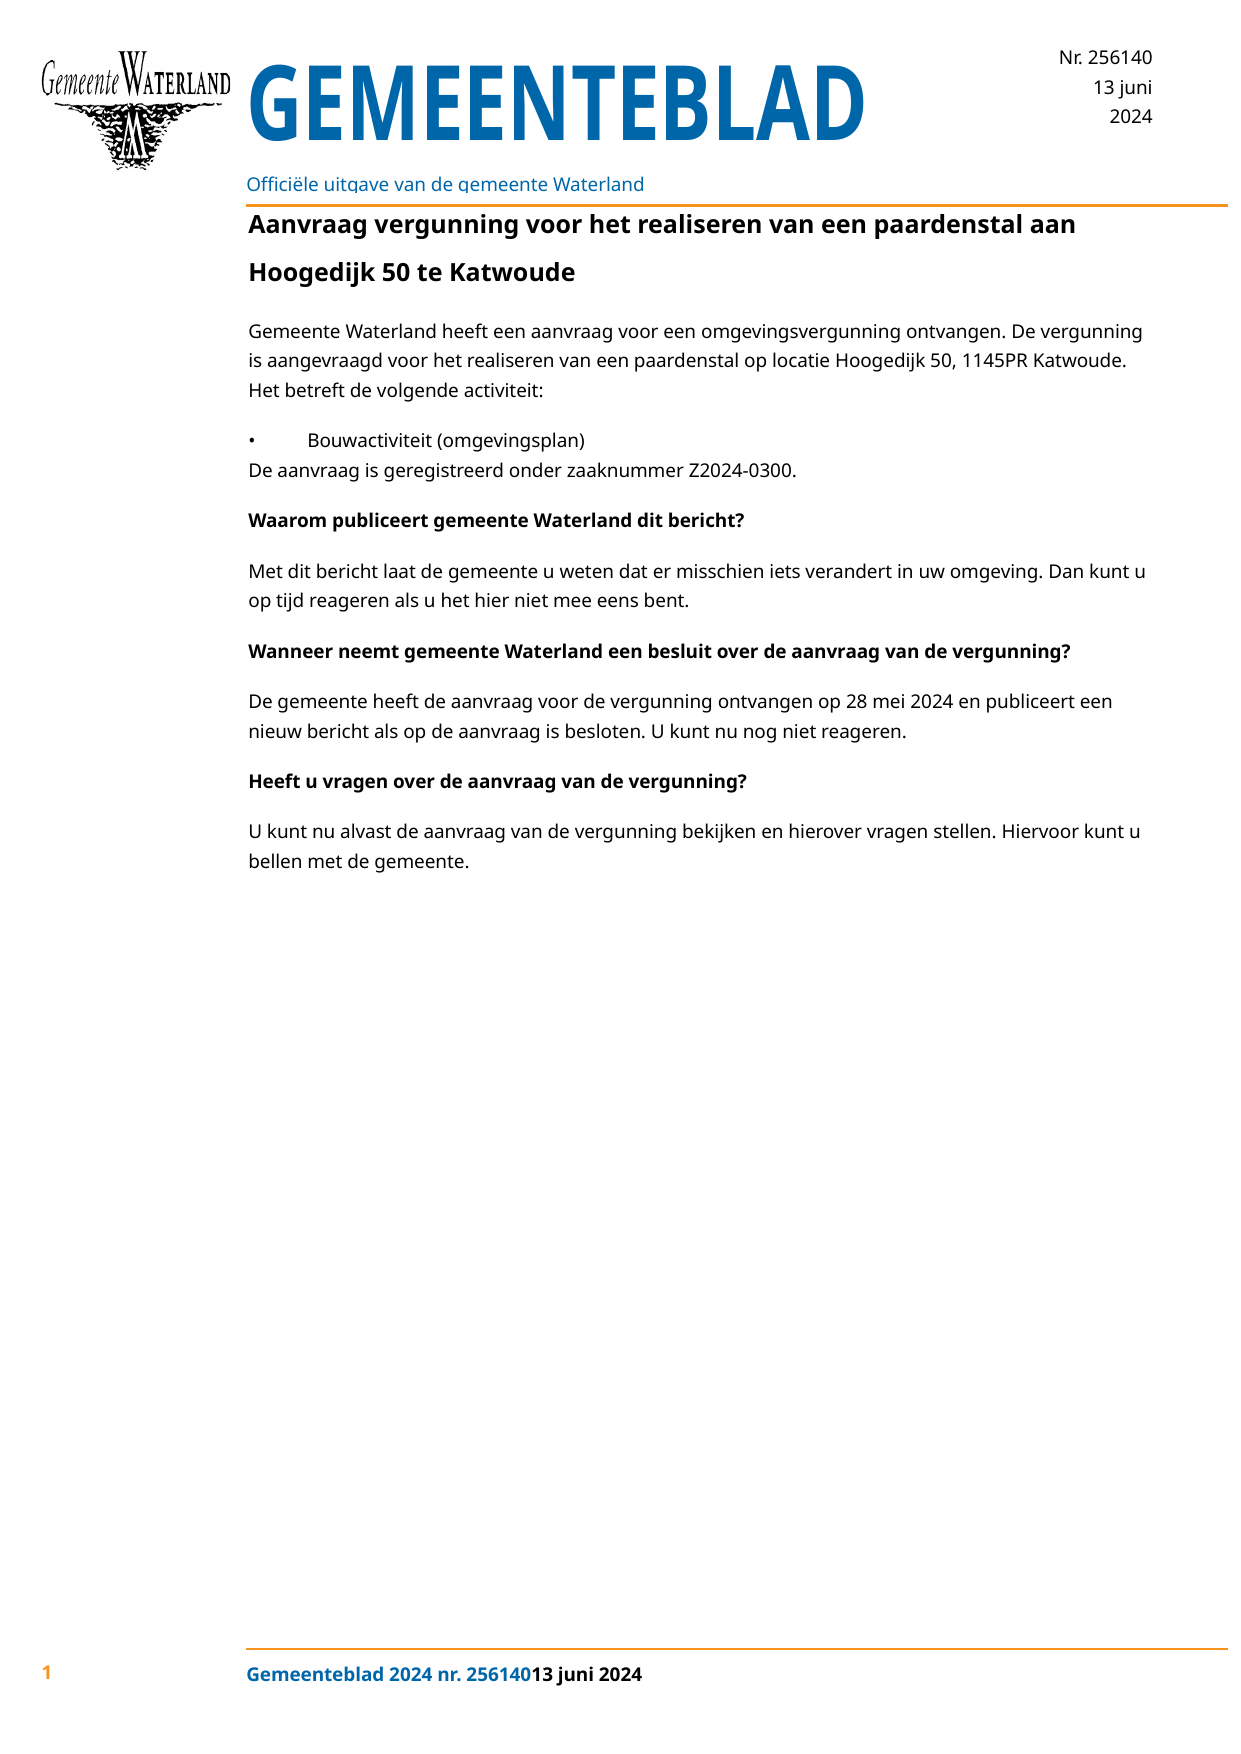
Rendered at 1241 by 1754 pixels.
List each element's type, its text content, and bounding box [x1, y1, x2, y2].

list Bouwactiviteit (omgevingsplan) [248, 427, 1152, 453]
text Aanvraag vergunning voor het realiseren van een paardenstal aan Hoogedijk 50 te Katwoude [248, 207, 1152, 288]
text De gemeente heeft de aanvraag voor de vergunning ontvangen op 28 mei 2024 en publiceert een nieuw bericht als op de aanvraag is besloten. U kunt nu nog niet reageren. [248, 688, 1152, 744]
text Heeft u vragen over de aanvraag van de vergunning? [248, 768, 1152, 794]
text U kunt nu alvast de aanvraag van de vergunning bekijken en hierover vragen stellen. Hiervoor kunt u bellen met de gemeente. [248, 819, 1152, 874]
text Waarom publiceert gemeente Waterland dit bericht? [248, 507, 1152, 533]
text Gemeente Waterland heeft een aanvraag voor een omgevingsvergunning ontvangen. De vergunning is aangevraagd voor het realiseren van een paardenstal op locatie Hoogedijk 50, 1145PR Katwoude. Het betreft de volgende activiteit: [248, 318, 1152, 403]
text Met dit bericht laat de gemeente u weten dat er misschien iets verandert in uw omgeving. Dan kunt u op tijd reageren als u het hier niet mee eens bent. [248, 558, 1152, 613]
text De aanvraag is geregistreerd onder zaaknummer Z2024-0300. [248, 457, 1152, 483]
picture [41, 47, 231, 172]
text Wanneer neemt gemeente Waterland een besluit over de aanvraag van de vergunning? [248, 638, 1152, 664]
